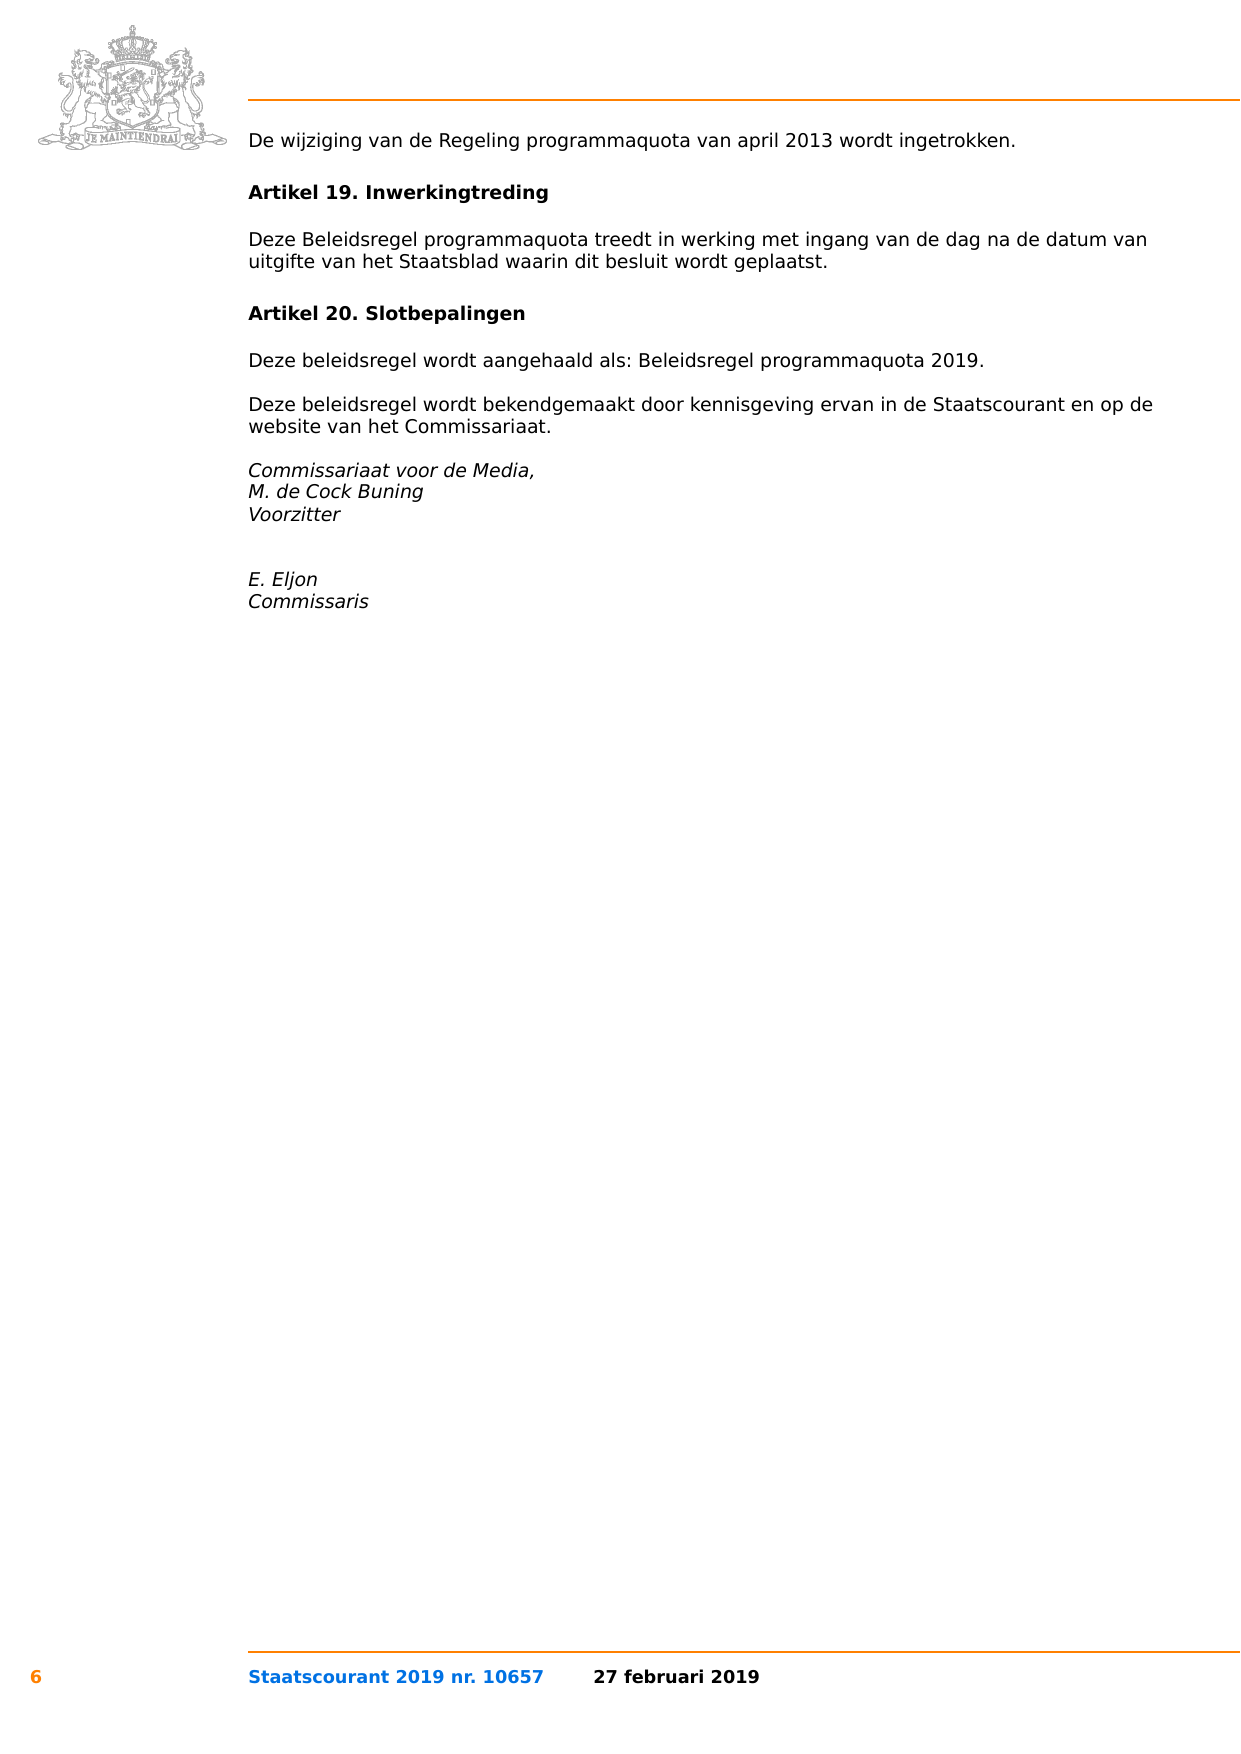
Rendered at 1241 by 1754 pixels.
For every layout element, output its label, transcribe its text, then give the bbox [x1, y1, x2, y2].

text Deze Beleidsregel programmaquota treedt in werking met ingang van de dag na de datum van uitgifte van het Staatsblad waarin dit besluit wordt geplaatst. [248, 229, 1163, 273]
subtitle Artikel 19. Inwerkingtreding [248, 182, 1163, 204]
text De wijziging van de Regeling programmaquota van april 2013 wordt ingetrokken. [248, 130, 1163, 152]
text Deze beleidsregel wordt bekendgemaakt door kennisgeving ervan in de Staatscourant en op de website van het Commissariaat. [248, 394, 1163, 438]
text Commissariaat voor de Media, M. de Cock Buning Voorzitter [248, 459, 1163, 525]
picture [38, 25, 227, 150]
text E. Eljon Commissaris [248, 547, 1163, 613]
text Deze beleidsregel wordt aangehaald als: Beleidsregel programmaquota 2019. [248, 350, 1163, 372]
subtitle Artikel 20. Slotbepalingen [248, 303, 1163, 325]
